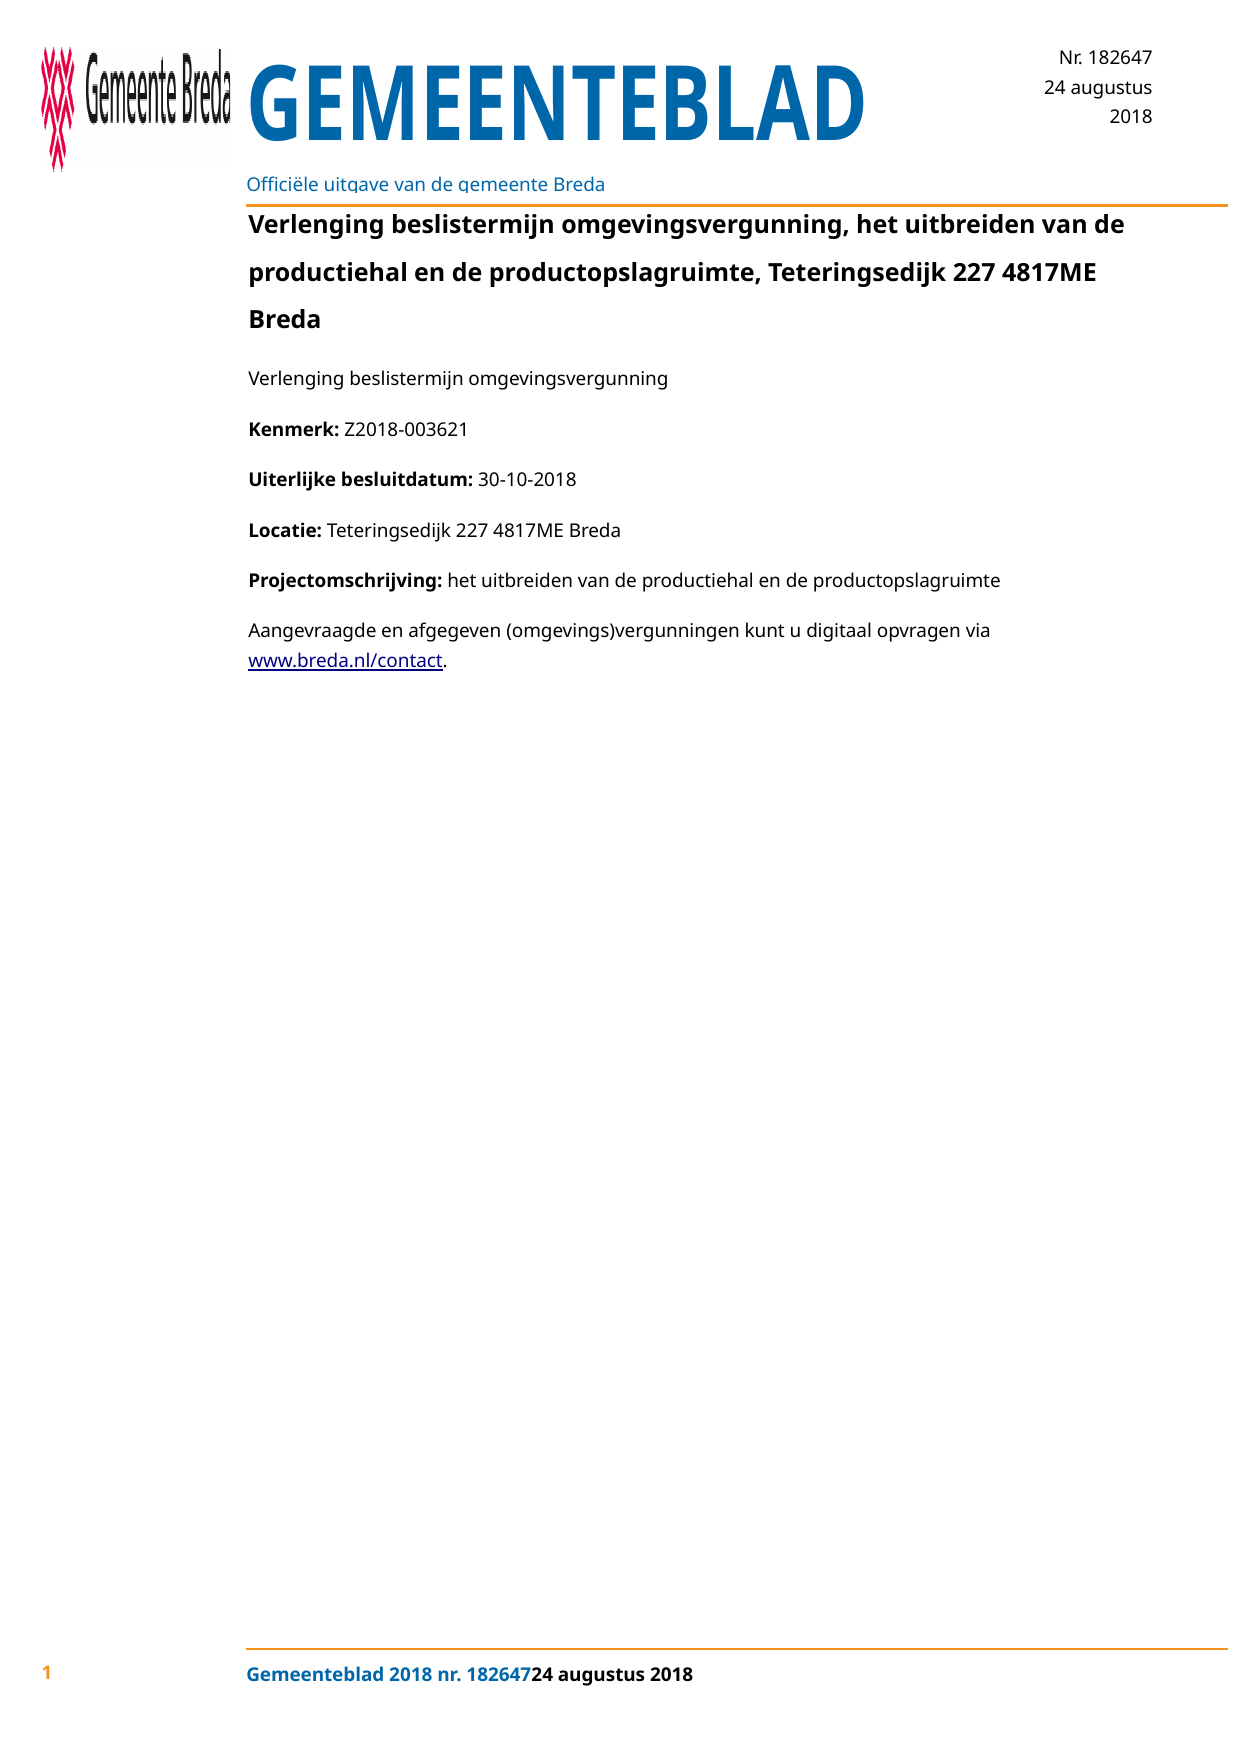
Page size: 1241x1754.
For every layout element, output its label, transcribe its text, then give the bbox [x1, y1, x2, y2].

text Kenmerk: Z2018-003621 [248, 416, 1152, 442]
text Uiterlijke besluitdatum: 30-10-2018 [248, 466, 1152, 492]
text Verlenging beslistermijn omgevingsvergunning, het uitbreiden van de productiehal en de productopslagruimte, Teteringsedijk 227 4817ME Breda [248, 207, 1152, 336]
text Verlenging beslistermijn omgevingsvergunning [248, 366, 1152, 391]
text Locatie: Teteringsedijk 227 4817ME Breda [248, 517, 1152, 542]
text Aangevraagde en afgegeven (omgevings)vergunningen kunt u digitaal opvragen via www.breda.nl/contact. [248, 618, 1152, 673]
text Projectomschrijving: het uitbreiden van de productiehal en de productopslagruimte [248, 567, 1152, 593]
picture [41, 47, 231, 172]
